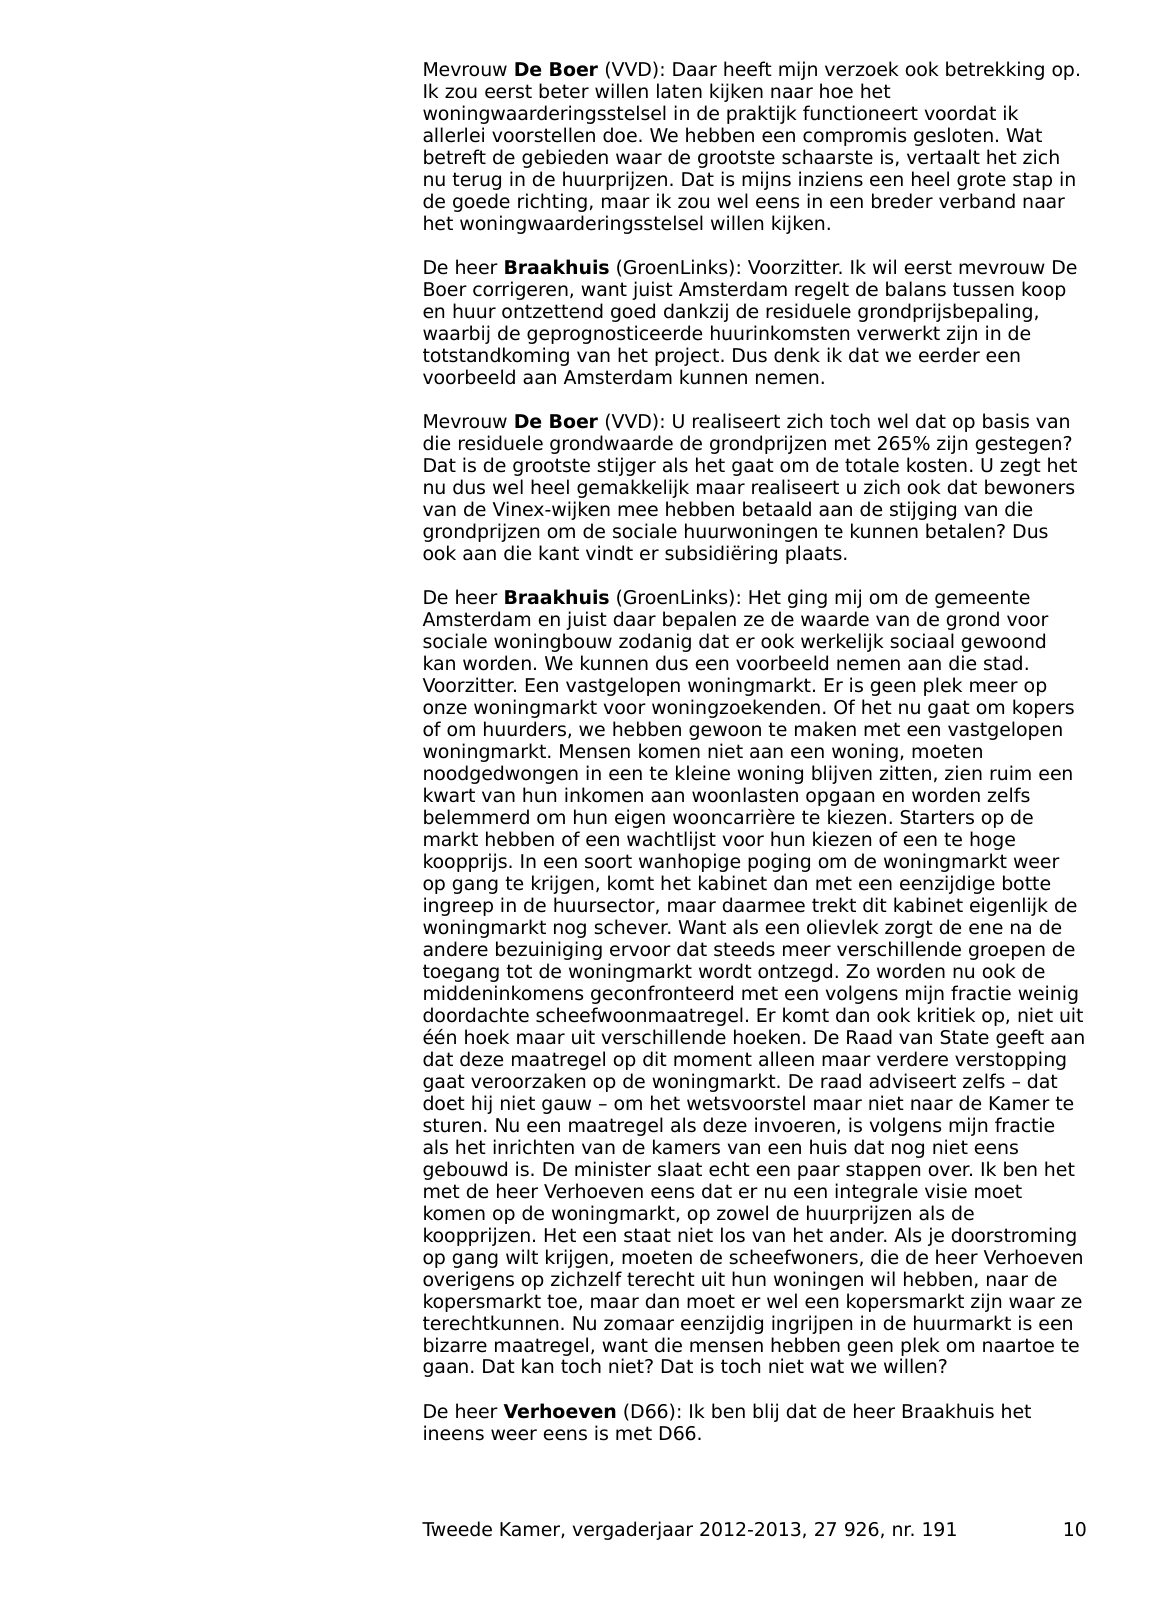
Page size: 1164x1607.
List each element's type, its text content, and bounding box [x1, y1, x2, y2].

text Voorzitter. Een vastgelopen woningmarkt. Er is geen plek meer op onze woningmarkt voor woningzoekenden. Of het nu gaat om kopers of om huurders, we hebben gewoon te maken met een vastgelopen woningmarkt. Mensen komen niet aan een woning, moeten noodgedwongen in een te kleine woning blijven zitten, zien ruim een kwart van hun inkomen aan woonlasten opgaan en worden zelfs belemmerd om hun eigen wooncarrière te kiezen. Starters op de markt hebben of een wachtlijst voor hun kiezen of een te hoge koopprijs. In een soort wanhopige poging om de woningmarkt weer op gang te krijgen, komt het kabinet dan met een eenzijdige botte ingreep in de huursector, maar daarmee trekt dit kabinet eigenlijk de woningmarkt nog schever. Want als een olievlek zorgt de ene na de andere bezuiniging ervoor dat steeds meer verschillende groepen de toegang tot de woningmarkt wordt ontzegd. Zo worden nu ook de middeninkomens geconfronteerd met een volgens mijn fractie weinig doordachte scheefwoonmaatregel. Er komt dan ook kritiek op, niet uit één hoek maar uit verschillende hoeken. De Raad van State geeft aan dat deze maatregel op dit moment alleen maar verdere verstopping gaat veroorzaken op de woningmarkt. De raad adviseert zelfs – dat doet hij niet gauw – om het wetsvoorstel maar niet naar de Kamer te sturen. Nu een maatregel als deze invoeren, is volgens mijn fractie als het inrichten van de kamers van een huis dat nog niet eens gebouwd is. De minister slaat echt een paar stappen over. Ik ben het met de heer Verhoeven eens dat er nu een integrale visie moet komen op de woningmarkt, op zowel de huurprijzen als de koopprijzen. Het een staat niet los van het ander. Als je doorstroming op gang wilt krijgen, moeten de scheefwoners, die de heer Verhoeven overigens op zichzelf terecht uit hun woningen wil hebben, naar de kopersmarkt toe, maar dan moet er wel een kopersmarkt zijn waar ze terechtkunnen. Nu zomaar eenzijdig ingrijpen in de huurmarkt is een bizarre maatregel, want die mensen hebben geen plek om naartoe te gaan. Dat kan toch niet? Dat is toch niet wat we willen? [422, 675, 1087, 1378]
text Mevrouw De Boer (VVD): U realiseert zich toch wel dat op basis van die residuele grondwaarde de grondprijzen met 265% zijn gestegen? Dat is de grootste stijger als het gaat om de totale kosten. U zegt het nu dus wel heel gemakkelijk maar realiseert u zich ook dat bewoners van de Vinex-wijken mee hebben betaald aan de stijging van die grondprijzen om de sociale huurwoningen te kunnen betalen? Dus ook aan die kant vindt er subsidiëring plaats. [422, 411, 1087, 565]
text Mevrouw De Boer (VVD): Daar heeft mijn verzoek ook betrekking op. Ik zou eerst beter willen laten kijken naar hoe het woningwaarderingsstelsel in de praktijk functioneert voordat ik allerlei voorstellen doe. We hebben een compromis gesloten. Wat betreft de gebieden waar de grootste schaarste is, vertaalt het zich nu terug in de huurprijzen. Dat is mijns inziens een heel grote stap in de goede richting, maar ik zou wel eens in een breder verband naar het woningwaarderingsstelsel willen kijken. [422, 59, 1087, 235]
text De heer Braakhuis (GroenLinks): Voorzitter. Ik wil eerst mevrouw De Boer corrigeren, want juist Amsterdam regelt de balans tussen koop en huur ontzettend goed dankzij de residuele grondprijsbepaling, waarbij de geprognosticeerde huurinkomsten verwerkt zijn in de totstandkoming van het project. Dus denk ik dat we eerder een voorbeeld aan Amsterdam kunnen nemen. [422, 257, 1087, 389]
text De heer Verhoeven (D66): Ik ben blij dat de heer Braakhuis het ineens weer eens is met D66. [422, 1401, 1087, 1444]
text De heer Braakhuis (GroenLinks): Het ging mij om de gemeente Amsterdam en juist daar bepalen ze de waarde van de grond voor sociale woningbouw zodanig dat er ook werkelijk sociaal gewoond kan worden. We kunnen dus een voorbeeld nemen aan die stad. [422, 587, 1087, 675]
